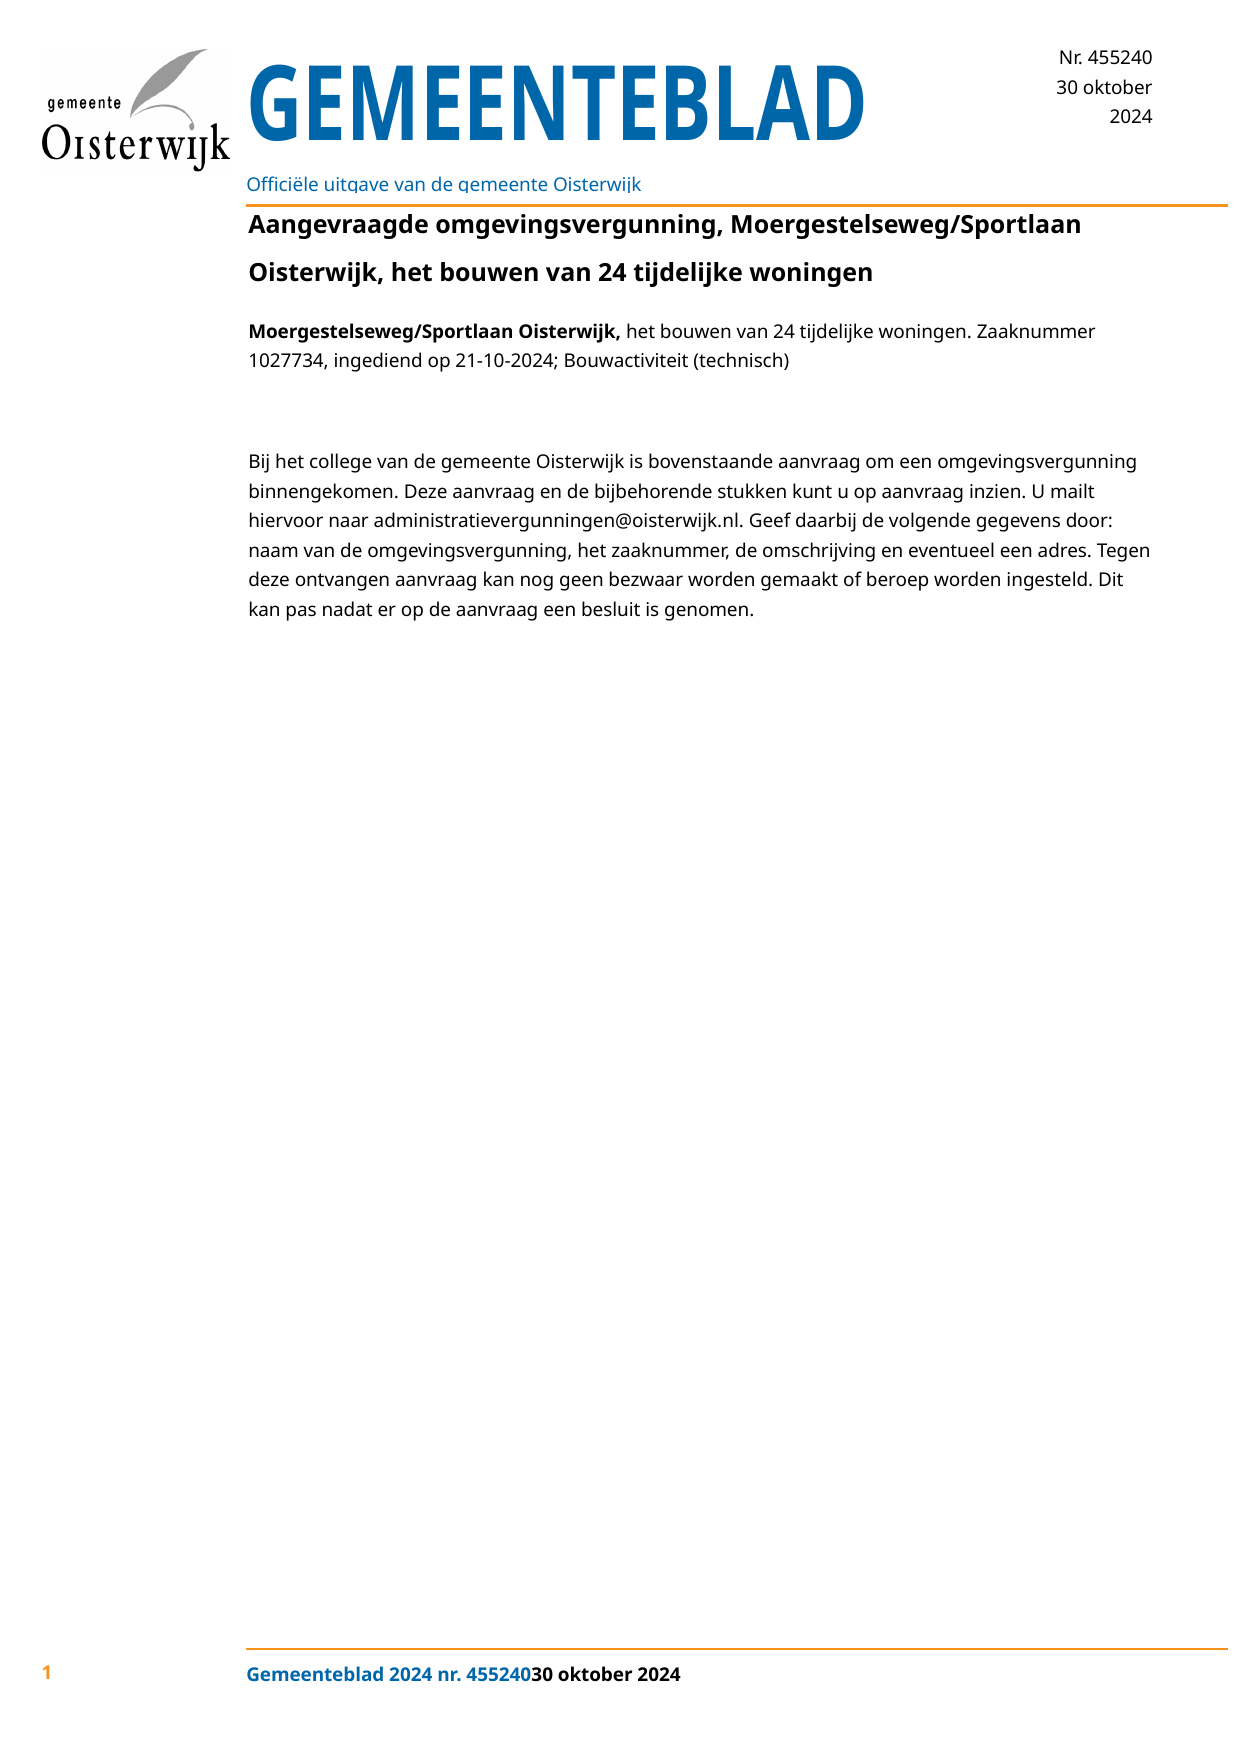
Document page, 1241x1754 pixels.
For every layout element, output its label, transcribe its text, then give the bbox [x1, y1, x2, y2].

text Moergestelseweg/Sportlaan Oisterwijk, het bouwen van 24 tijdelijke woningen. Zaaknummer 1027734, ingediend op 21-10-2024; Bouwactiviteit (technisch) [248, 318, 1152, 373]
text Bij het college van de gemeente Oisterwijk is bovenstaande aanvraag om een omgevingsvergunning binnengekomen. Deze aanvraag en de bijbehorende stukken kunt u op aanvraag inzien. U mailt hiervoor naar administratievergunningen@oisterwijk.nl. Geef daarbij de volgende gegevens door: naam van de omgevingsvergunning, het zaaknummer, de omschrijving en eventueel een adres. Tegen deze ontvangen aanvraag kan nog geen bezwaar worden gemaakt of beroep worden ingesteld. Dit kan pas nadat er op de aanvraag een besluit is genomen. [248, 448, 1152, 622]
text Aangevraagde omgevingsvergunning, Moergestelseweg/Sportlaan Oisterwijk, het bouwen van 24 tijdelijke woningen [248, 207, 1152, 288]
picture [41, 47, 231, 172]
